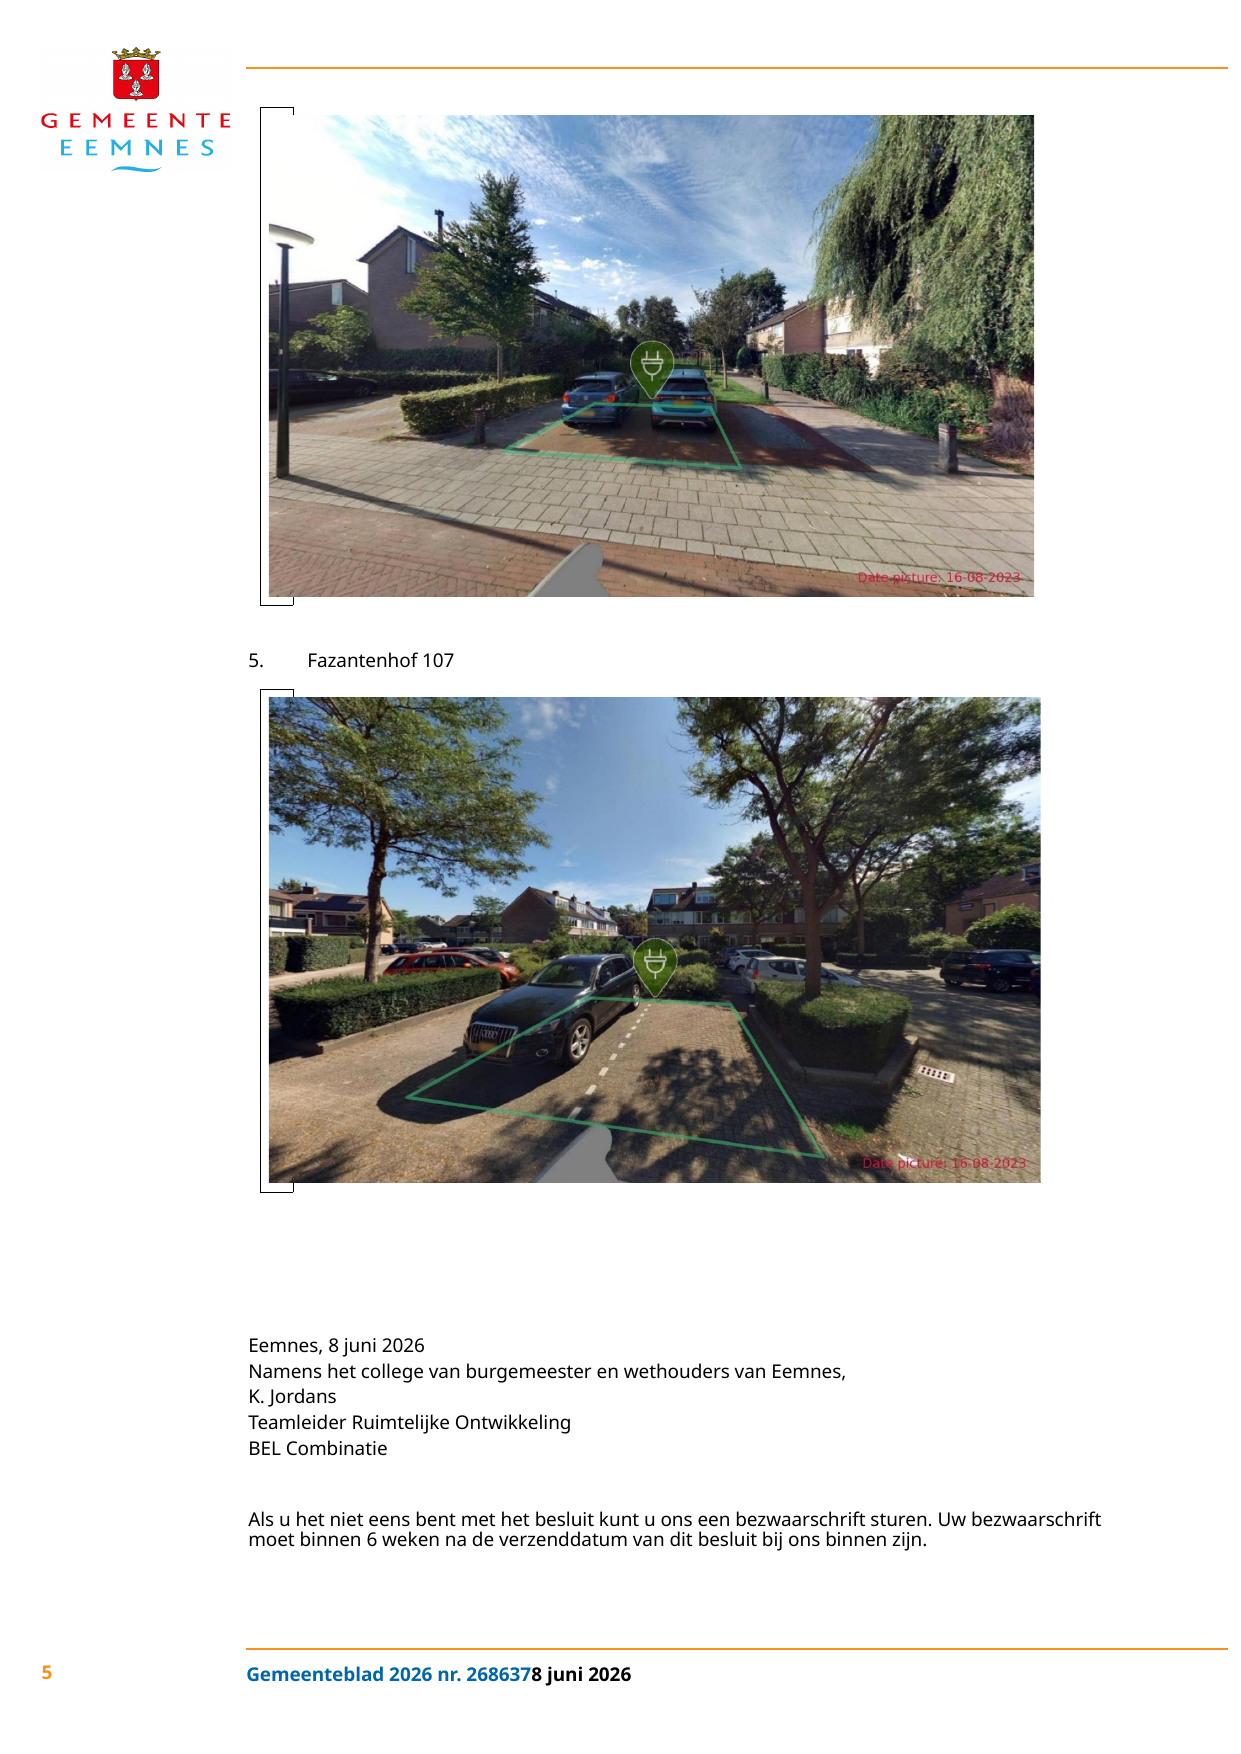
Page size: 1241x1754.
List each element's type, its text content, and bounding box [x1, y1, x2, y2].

text K. Jordans [248, 1383, 1152, 1409]
text Als u het niet eens bent met het besluit kunt u ons een bezwaarschrift sturen. Uw bezwaarschrift moet binnen 6 weken na de verzenddatum van dit besluit bij ons binnen zijn. [248, 1511, 1152, 1550]
text Eemnes, 8 juni 2026 [248, 1332, 1152, 1358]
picture [41, 47, 231, 172]
text Namens het college van burgemeester en wethouders van Eemnes, [248, 1358, 1152, 1383]
picture [268, 115, 1035, 597]
text Teamleider Ruimtelijke Ontwikkeling [248, 1409, 1152, 1435]
picture [268, 697, 1041, 1183]
text BEL Combinatie [248, 1435, 1152, 1461]
list Fazantenhof 107 [248, 647, 1152, 673]
